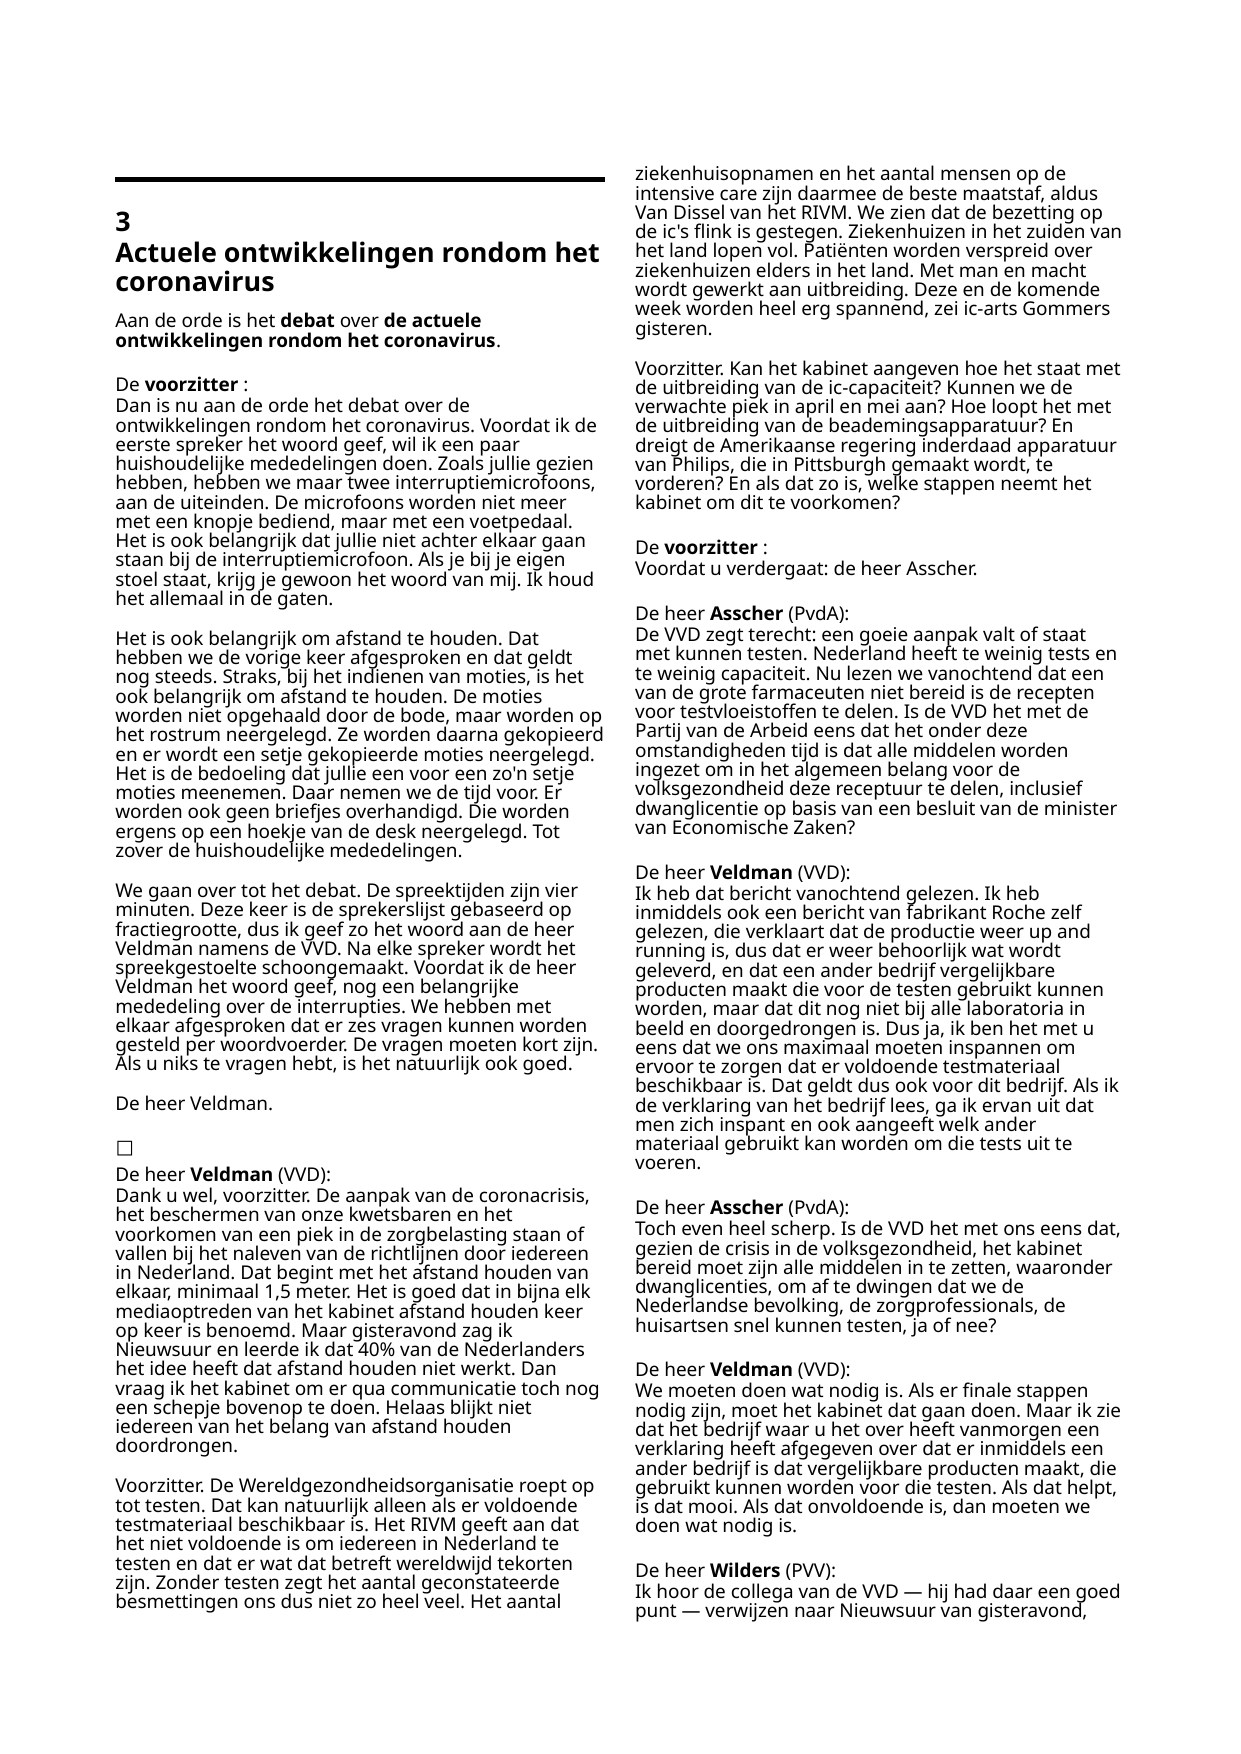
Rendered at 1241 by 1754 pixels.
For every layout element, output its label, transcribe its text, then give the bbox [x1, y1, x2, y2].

text De heer Veldman (VVD): [115, 1161, 605, 1187]
text Het is ook belangrijk om afstand te houden. Dat hebben we de vorige keer afgesproken en dat geldt nog steeds. Straks, bij het indienen van moties, is het ook belangrijk om afstand te houden. De moties worden niet opgehaald door de bode, maar worden op het rostrum neergelegd. Ze worden daarna gekopieerd en er wordt een setje gekopieerde moties neergelegd. Het is de bedoeling dat jullie een voor een zo'n setje moties meenemen. Daar nemen we de tijd voor. Er worden ook geen briefjes overhandigd. Die worden ergens op een hoekje van de desk neergelegd. Tot zover de huishoudelijke mededelingen. [115, 630, 605, 861]
text ziekenhuisopnamen en het aantal mensen op de intensive care zijn daarmee de beste maatstaf, aldus Van Dissel van het RIVM. We zien dat de bezetting op de ic's flink is gestegen. Ziekenhuizen in het zuiden van het land lopen vol. Patiënten worden verspreid over ziekenhuizen elders in het land. Met man en macht wordt gewerkt aan uitbreiding. Deze en de komende week worden heel erg spannend, zei ic-arts Gommers gisteren. [635, 165, 1125, 339]
text Voorzitter. Kan het kabinet aangeven hoe het staat met de uitbreiding van de ic-capaciteit? Kunnen we de verwachte piek in april en mei aan? Hoe loopt het met de uitbreiding van de beademingsapparatuur? En dreigt de Amerikaanse regering inderdaad apparatuur van Philips, die in Pittsburgh gemaakt wordt, te vorderen? En als dat zo is, welke stappen neemt het kabinet om dit te voorkomen? [635, 359, 1125, 514]
text Toch even heel scherp. Is de VVD het met ons eens dat, gezien de crisis in de volksgezondheid, het kabinet bereid moet zijn alle middelen in te zetten, waaronder dwanglicenties, om af te dwingen dat we de Nederlandse bevolking, de zorgprofessionals, de huisartsen snel kunnen testen, ja of nee? [635, 1220, 1125, 1336]
text De heer Veldman. [115, 1095, 605, 1115]
text De heer Asscher (PvdA): [635, 600, 1125, 626]
text De heer Wilders (PVV): [635, 1557, 1125, 1583]
text Actuele ontwikkelingen rondom het coronavirus [115, 239, 605, 312]
text Ik heb dat bericht vanochtend gelezen. Ik heb inmiddels ook een bericht van fabrikant Roche zelf gelezen, die verklaart dat de productie weer up and running is, dus dat er weer behoorlijk wat wordt geleverd, en dat een ander bedrijf vergelijkbare producten maakt die voor de testen gebruikt kunnen worden, maar dat dit nog niet bij alle laboratoria in beeld en doorgedrongen is. Dus ja, ik ben het met u eens dat we ons maximaal moeten inspannen om ervoor te zorgen dat er voldoende testmateriaal beschikbaar is. Dat geldt dus ook voor dit bedrijf. Als ik de verklaring van het bedrijf lees, ga ik ervan uit dat men zich inspant en ook aangeeft welk ander materiaal gebruikt kan worden om die tests uit te voeren. [635, 884, 1125, 1174]
text De voorzitter : [115, 372, 605, 397]
text De heer Veldman (VVD): [635, 859, 1125, 884]
text De heer Veldman (VVD): [635, 1357, 1125, 1382]
text De heer Asscher (PvdA): [635, 1194, 1125, 1220]
text We gaan over tot het debat. De spreektijden zijn vier minuten. Deze keer is de sprekerslijst gebaseerd op fractiegrootte, dus ik geef zo het woord aan de heer Veldman namens de VVD. Na elke spreker wordt het spreekgestoelte schoongemaakt. Voordat ik de heer Veldman het woord geef, nog een belangrijke mededeling over de interrupties. We hebben met elkaar afgesproken dat er zes vragen kunnen worden gesteld per woordvoerder. De vragen moeten kort zijn. Als u niks te vragen hebt, is het natuurlijk ook goed. [115, 882, 605, 1075]
text Dank u wel, voorzitter. De aanpak van de coronacrisis, het beschermen van onze kwetsbaren en het voorkomen van een piek in de zorgbelasting staan of vallen bij het naleven van de richtlijnen door iedereen in Nederland. Dat begint met het afstand houden van elkaar, minimaal 1,5 meter. Het is goed dat in bijna elk mediaoptreden van het kabinet afstand houden keer op keer is benoemd. Maar gisteravond zag ik Nieuwsuur en leerde ik dat 40% van de Nederlanders het idee heeft dat afstand houden niet werkt. Dan vraag ik het kabinet om er qua communicatie toch nog een schepje bovenop te doen. Helaas blijkt niet iedereen van het belang van afstand houden doordrongen. [115, 1187, 605, 1457]
text Ik hoor de collega van de VVD — hij had daar een goed punt — verwijzen naar Nieuwsuur van gisteravond, [635, 1583, 1125, 1622]
text Voordat u verdergaat: de heer Asscher. [635, 560, 1125, 579]
text Aan de orde is het debat over de actuele ontwikkelingen rondom het coronavirus. [115, 312, 605, 351]
text We moeten doen wat nodig is. Als er finale stappen nodig zijn, moet het kabinet dat gaan doen. Maar ik zie dat het bedrijf waar u het over heeft vanmorgen een verklaring heeft afgegeven over dat er inmiddels een ander bedrijf is dat vergelijkbare producten maakt, die gebruikt kunnen worden voor die testen. Als dat helpt, is dat mooi. Als dat onvoldoende is, dan moeten we doen wat nodig is. [635, 1382, 1125, 1537]
text De voorzitter : [635, 534, 1125, 560]
text ⬜ [115, 1136, 605, 1161]
text 3 [115, 203, 605, 239]
text Dan is nu aan de orde het debat over de ontwikkelingen rondom het coronavirus. Voordat ik de eerste spreker het woord geef, wil ik een paar huishoudelijke mededelingen doen. Zoals jullie gezien hebben, hebben we maar twee interruptiemicrofoons, aan de uiteinden. De microfoons worden niet meer met een knopje bediend, maar met een voetpedaal. Het is ook belangrijk dat jullie niet achter elkaar gaan staan bij de interruptiemicrofoon. Als je bij je eigen stoel staat, krijg je gewoon het woord van mij. Ik houd het allemaal in de gaten. [115, 397, 605, 609]
text De VVD zegt terecht: een goeie aanpak valt of staat met kunnen testen. Nederland heeft te weinig tests en te weinig capaciteit. Nu lezen we vanochtend dat een van de grote farmaceuten niet bereid is de recepten voor testvloeistoffen te delen. Is de VVD het met de Partij van de Arbeid eens dat het onder deze omstandigheden tijd is dat alle middelen worden ingezet om in het algemeen belang voor de volksgezondheid deze receptuur te delen, inclusief dwanglicentie op basis van een besluit van de minister van Economische Zaken? [635, 626, 1125, 838]
text Voorzitter. De Wereldgezondheidsorganisatie roept op tot testen. Dat kan natuurlijk alleen als er voldoende testmateriaal beschikbaar is. Het RIVM geeft aan dat het niet voldoende is om iedereen in Nederland te testen en dat er wat dat betreft wereldwijd tekorten zijn. Zonder testen zegt het aantal geconstateerde besmettingen ons dus niet zo heel veel. Het aantal [115, 1477, 605, 1612]
